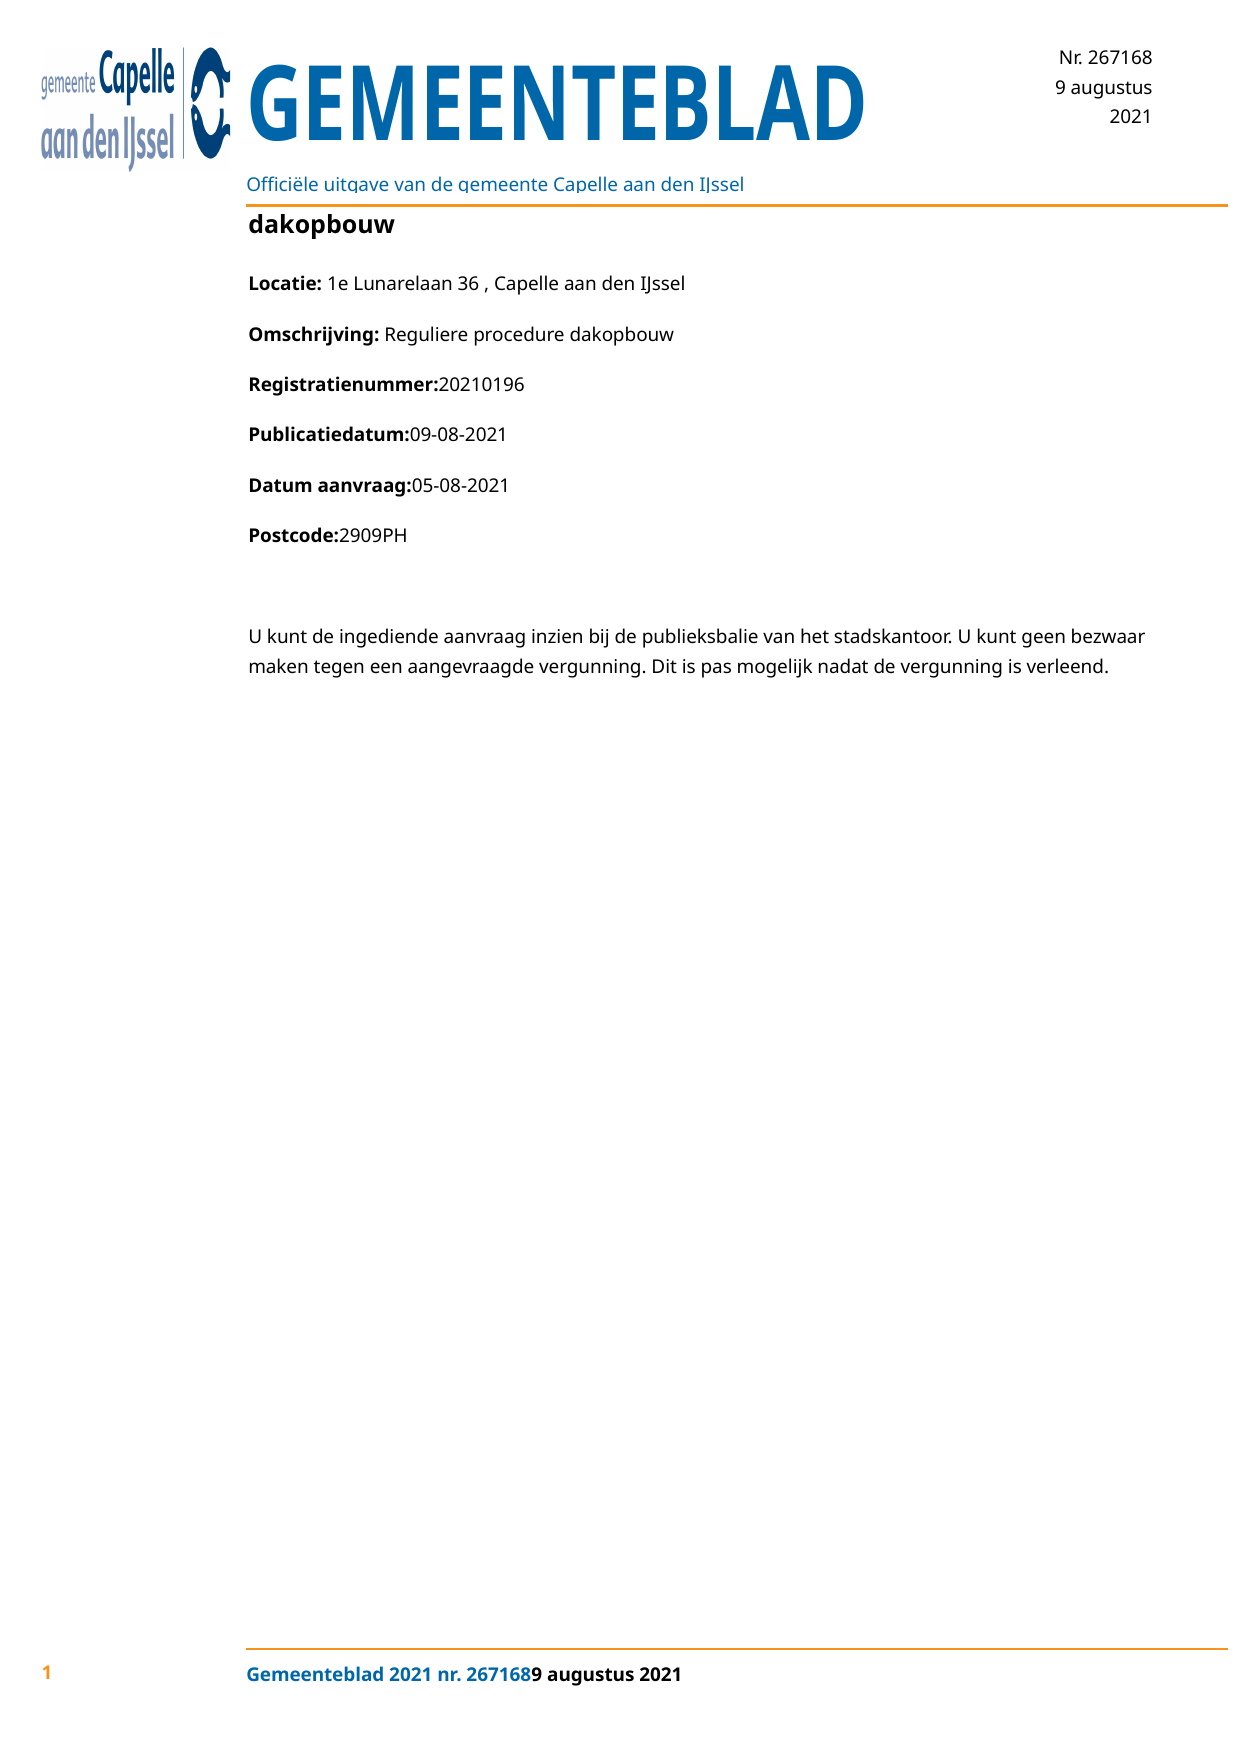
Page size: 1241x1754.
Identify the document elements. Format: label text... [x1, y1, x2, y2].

text Postcode:2909PH [248, 522, 1152, 548]
text Registratienummer:20210196 [248, 371, 1152, 397]
text U kunt de ingediende aanvraag inzien bij de publieksbalie van het stadskantoor. U kunt geen bezwaar maken tegen een aangevraagde vergunning. Dit is pas mogelijk nadat de vergunning is verleend. [248, 623, 1152, 678]
text dakopbouw [248, 207, 1152, 241]
text Omschrijving: Reguliere procedure dakopbouw [248, 321, 1152, 346]
text Publicatiedatum:09-08-2021 [248, 422, 1152, 447]
text Locatie: 1e Lunarelaan 36 , Capelle aan den IJssel [248, 270, 1152, 296]
picture [41, 47, 231, 172]
text Datum aanvraag:05-08-2021 [248, 472, 1152, 498]
